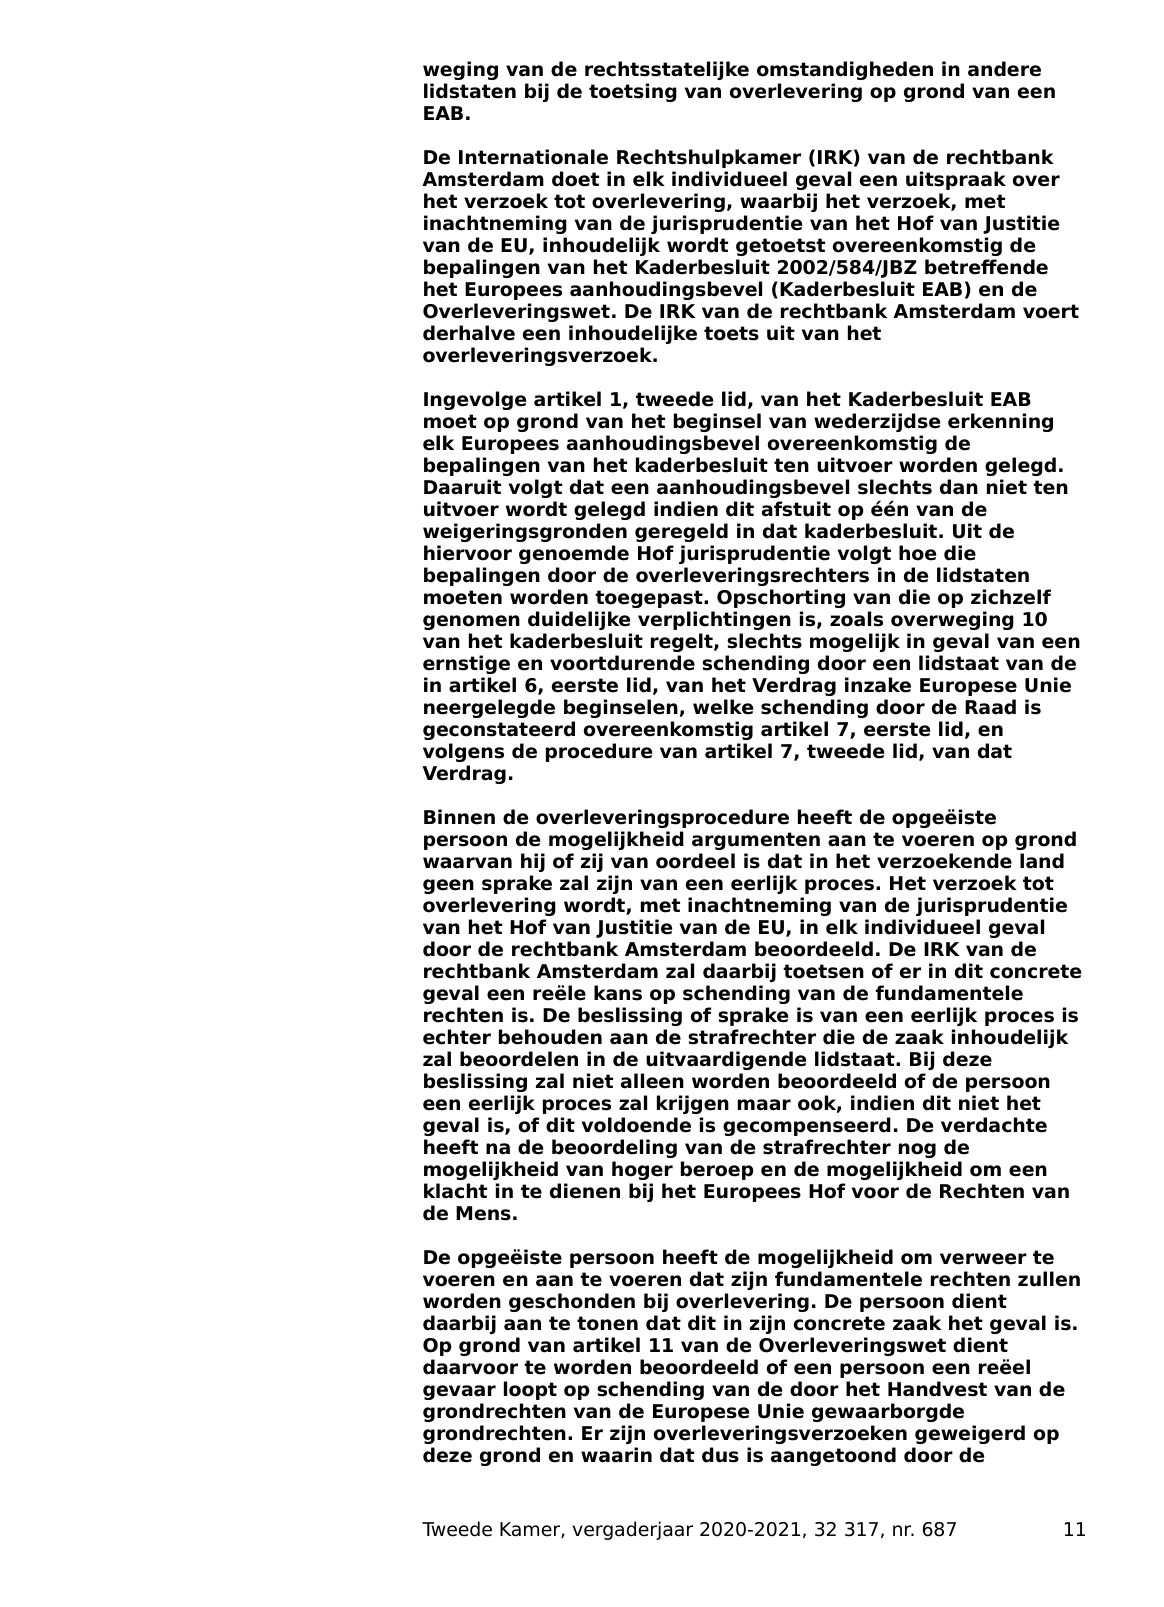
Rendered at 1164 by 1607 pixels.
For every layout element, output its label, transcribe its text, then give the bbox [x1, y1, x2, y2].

text De opgeëiste persoon heeft de mogelijkheid om verweer te voeren en aan te voeren dat zijn fundamentele rechten zullen worden geschonden bij overlevering. De persoon dient daarbij aan te tonen dat dit in zijn concrete zaak het geval is. Op grond van artikel 11 van de Overleveringswet dient daarvoor te worden beoordeeld of een persoon een reëel gevaar loopt op schending van de door het Handvest van de grondrechten van de Europese Unie gewaarborgde grondrechten. Er zijn overleveringsverzoeken geweigerd op deze grond en waarin dat dus is aangetoond door de [422, 1247, 1087, 1467]
text De Internationale Rechtshulpkamer (IRK) van de rechtbank Amsterdam doet in elk individueel geval een uitspraak over het verzoek tot overlevering, waarbij het verzoek, met inachtneming van de jurisprudentie van het Hof van Justitie van de EU, inhoudelijk wordt getoetst overeenkomstig de bepalingen van het Kaderbesluit 2002/584/JBZ betreffende het Europees aanhoudingsbevel (Kaderbesluit EAB) en de Overleveringswet. De IRK van de rechtbank Amsterdam voert derhalve een inhoudelijke toets uit van het overleveringsverzoek. [422, 147, 1087, 367]
text Ingevolge artikel 1, tweede lid, van het Kaderbesluit EAB moet op grond van het beginsel van wederzijdse erkenning elk Europees aanhoudingsbevel overeenkomstig de bepalingen van het kaderbesluit ten uitvoer worden gelegd. Daaruit volgt dat een aanhoudingsbevel slechts dan niet ten uitvoer wordt gelegd indien dit afstuit op één van de weigeringsgronden geregeld in dat kaderbesluit. Uit de hiervoor genoemde Hof jurisprudentie volgt hoe die bepalingen door de overleveringsrechters in de lidstaten moeten worden toegepast. Opschorting van die op zichzelf genomen duidelijke verplichtingen is, zoals overweging 10 van het kaderbesluit regelt, slechts mogelijk in geval van een ernstige en voortdurende schending door een lidstaat van de in artikel 6, eerste lid, van het Verdrag inzake Europese Unie neergelegde beginselen, welke schending door de Raad is geconstateerd overeenkomstig artikel 7, eerste lid, en volgens de procedure van artikel 7, tweede lid, van dat Verdrag. [422, 389, 1087, 785]
text Binnen de overleveringsprocedure heeft de opgeëiste persoon de mogelijkheid argumenten aan te voeren op grond waarvan hij of zij van oordeel is dat in het verzoekende land geen sprake zal zijn van een eerlijk proces. Het verzoek tot overlevering wordt, met inachtneming van de jurisprudentie van het Hof van Justitie van de EU, in elk individueel geval door de rechtbank Amsterdam beoordeeld. De IRK van de rechtbank Amsterdam zal daarbij toetsen of er in dit concrete geval een reële kans op schending van de fundamentele rechten is. De beslissing of sprake is van een eerlijk proces is echter behouden aan de strafrechter die de zaak inhoudelijk zal beoordelen in de uitvaardigende lidstaat. Bij deze beslissing zal niet alleen worden beoordeeld of de persoon een eerlijk proces zal krijgen maar ook, indien dit niet het geval is, of dit voldoende is gecompenseerd. De verdachte heeft na de beoordeling van de strafrechter nog de mogelijkheid van hoger beroep en de mogelijkheid om een klacht in te dienen bij het Europees Hof voor de Rechten van de Mens. [422, 807, 1087, 1224]
text weging van de rechtsstatelijke omstandigheden in andere lidstaten bij de toetsing van overlevering op grond van een EAB. [422, 59, 1087, 125]
